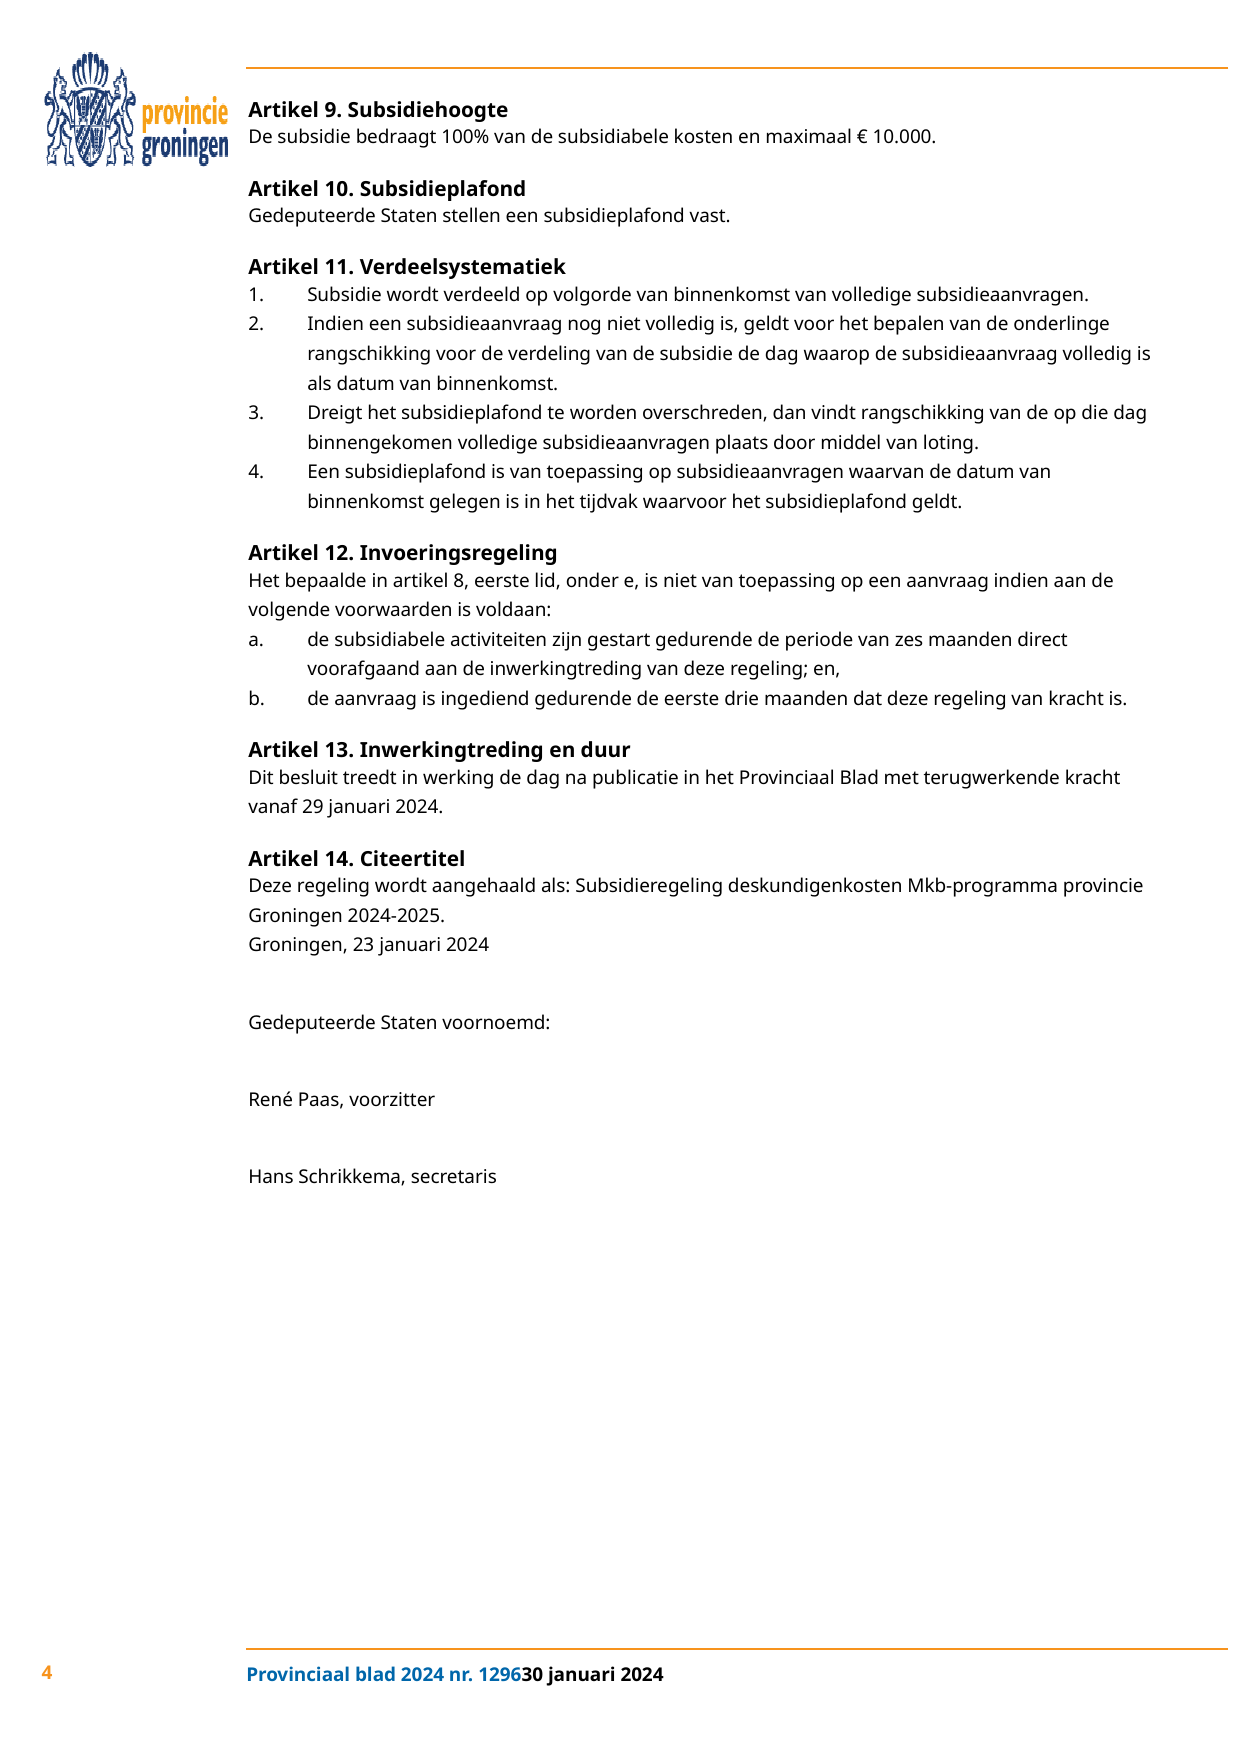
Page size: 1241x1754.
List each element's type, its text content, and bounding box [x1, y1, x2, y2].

text De subsidie bedraagt 100% van de subsidiabele kosten en maximaal € 10.000. [248, 123, 1152, 149]
picture [41, 47, 231, 172]
list Indien een subsidieaanvraag nog niet volledig is, geldt voor het bepalen van de onderlinge rangschikking voor de verdeling van de subsidie de dag waarop de subsidieaanvraag volledig is als datum van binnenkomst. [248, 311, 1152, 395]
text Hans Schrikkema, secretaris [248, 1163, 1152, 1189]
text Artikel 14. Citeertitel [248, 844, 1152, 872]
list Een subsidieplafond is van toepassing op subsidieaanvragen waarvan de datum van binnenkomst gelegen is in het tijdvak waarvoor het subsidieplafond geldt. [248, 458, 1152, 514]
list de subsidiabele activiteiten zijn gestart gedurende de periode van zes maanden direct voorafgaand aan de inwerkingtreding van deze regeling; en, [248, 626, 1152, 681]
text Deze regeling wordt aangehaald als: Subsidieregeling deskundigenkosten Mkb-programma provincie Groningen 2024-2025. [248, 872, 1152, 928]
text Dit besluit treedt in werking de dag na publicatie in het Provinciaal Blad met terugwerkende kracht vanaf 29 januari 2024. [248, 764, 1152, 819]
text Gedeputeerde Staten stellen een subsidieplafond vast. [248, 202, 1152, 228]
text René Paas, voorzitter [248, 1086, 1152, 1112]
text Groningen, 23 januari 2024 [248, 932, 1152, 957]
text Gedeputeerde Staten voornoemd: [248, 1009, 1152, 1034]
text Artikel 12. Invoeringsregeling [248, 538, 1152, 567]
text Artikel 9. Subsidiehoogte [248, 95, 1152, 123]
text Het bepaalde in artikel 8, eerste lid, onder e, is niet van toepassing op een aanvraag indien aan de volgende voorwaarden is voldaan: [248, 567, 1152, 622]
text Artikel 10. Subsidieplafond [248, 174, 1152, 202]
list Dreigt het subsidieplafond te worden overschreden, dan vindt rangschikking van de op die dag binnengekomen volledige subsidieaanvragen plaats door middel van loting. [248, 399, 1152, 454]
list de aanvraag is ingediend gedurende de eerste drie maanden dat deze regeling van kracht is. [248, 685, 1152, 711]
list Subsidie wordt verdeeld op volgorde van binnenkomst van volledige subsidieaanvragen. [248, 281, 1152, 307]
text Artikel 13. Inwerkingtreding en duur [248, 736, 1152, 764]
text Artikel 11. Verdeelsystematiek [248, 252, 1152, 281]
